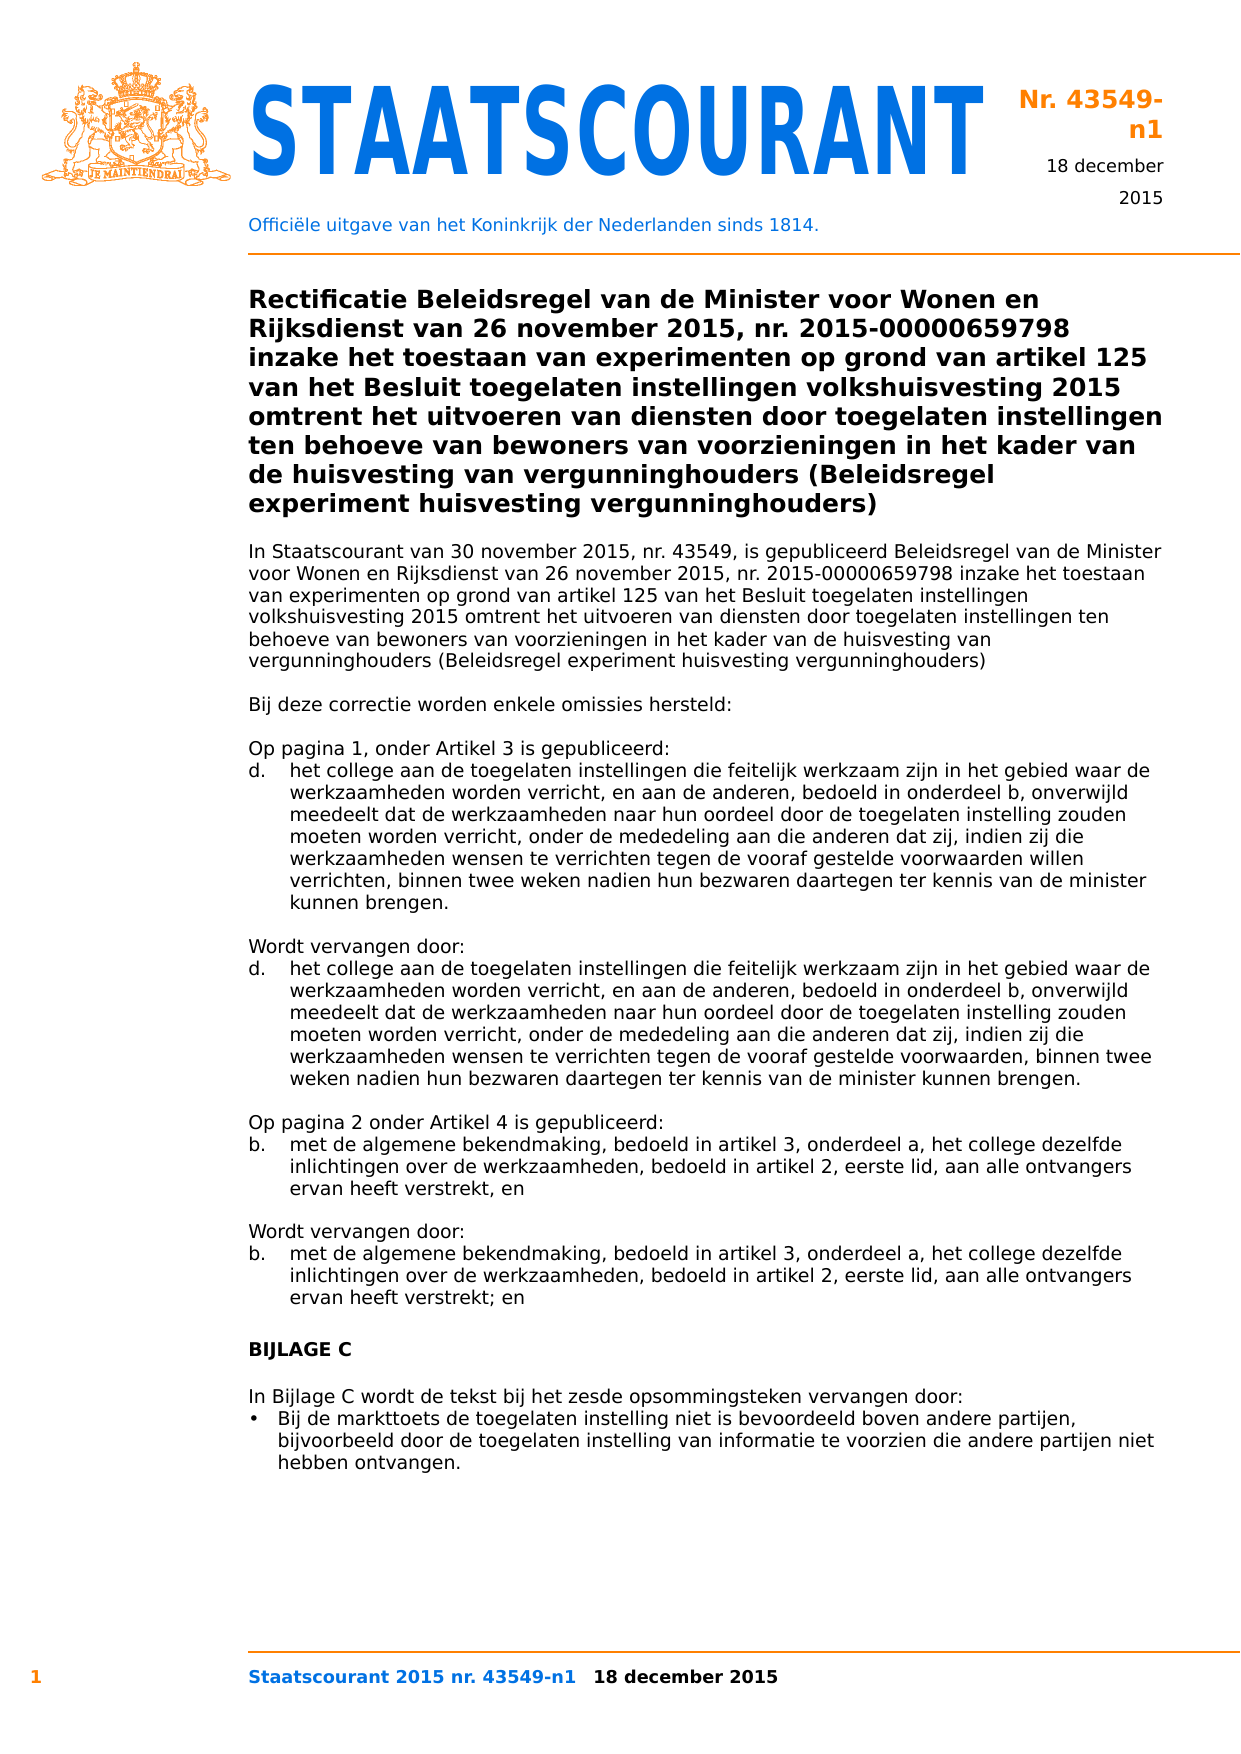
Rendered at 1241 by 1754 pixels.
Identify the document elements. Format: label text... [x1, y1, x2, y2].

table_header Nr. 43549-n1 [998, 62, 1240, 150]
text b. met de algemene bekendmaking, bedoeld in artikel 3, onderdeel a, het college dezelfde inlichtingen over de werkzaamheden, bedoeld in artikel 2, eerste lid, aan alle ontvangers ervan heeft verstrekt, en [248, 1133, 1163, 1199]
table_cell 18 december [998, 150, 1240, 182]
text In Bijlage C wordt de tekst bij het zesde opsommingsteken vervangen door: [248, 1386, 1163, 1408]
text Wordt vervangen door: [248, 936, 1163, 958]
subtitle Rectificatie Beleidsregel van de Minister voor Wonen en Rijksdienst van 26 november 2015, nr. 2015-00000659798 inzake het toestaan van experimenten op grond van artikel 125 van het Besluit toegelaten instellingen volkshuisvesting 2015 omtrent het uitvoeren van diensten door toegelaten instellingen ten behoeve van bewoners van voorzieningen in het kader van de huisvesting van vergunninghouders (Beleidsregel experiment huisvesting vergunninghouders) [248, 285, 1163, 519]
subtitle BIJLAGE C [248, 1339, 1163, 1361]
text d. het college aan de toegelaten instellingen die feitelijk werkzaam zijn in het gebied waar de werkzaamheden worden verricht, en aan de anderen, bedoeld in onderdeel b, onverwijld meedeelt dat de werkzaamheden naar hun oordeel door de toegelaten instelling zouden moeten worden verricht, onder de mededeling aan die anderen dat zij, indien zij die werkzaamheden wensen te verrichten tegen de vooraf gestelde voorwaarden willen verrichten, binnen twee weken nadien hun bezwaren daartegen ter kennis van de minister kunnen brengen. [248, 760, 1163, 914]
text Bij deze correctie worden enkele omissies hersteld: [248, 694, 1163, 716]
table_header STAATSCOURANT [248, 62, 998, 215]
text b. met de algemene bekendmaking, bedoeld in artikel 3, onderdeel a, het college dezelfde inlichtingen over de werkzaamheden, bedoeld in artikel 2, eerste lid, aan alle ontvangers ervan heeft verstrekt; en [248, 1243, 1163, 1309]
text Wordt vervangen door: [248, 1221, 1163, 1243]
picture [41, 62, 231, 186]
text d. het college aan de toegelaten instellingen die feitelijk werkzaam zijn in het gebied waar de werkzaamheden worden verricht, en aan de anderen, bedoeld in onderdeel b, onverwijld meedeelt dat de werkzaamheden naar hun oordeel door de toegelaten instelling zouden moeten worden verricht, onder de mededeling aan die anderen dat zij, indien zij die werkzaamheden wensen te verrichten tegen de vooraf gestelde voorwaarden, binnen twee weken nadien hun bezwaren daartegen ter kennis van de minister kunnen brengen. [248, 958, 1163, 1090]
text Op pagina 2 onder Artikel 4 is gepubliceerd: [248, 1112, 1163, 1133]
table_header [25, 62, 248, 253]
text In Staatscourant van 30 november 2015, nr. 43549, is gepubliceerd Beleidsregel van de Minister voor Wonen en Rijksdienst van 26 november 2015, nr. 2015-00000659798 inzake het toestaan van experimenten op grond van artikel 125 van het Besluit toegelaten instellingen volkshuisvesting 2015 omtrent het uitvoeren van diensten door toegelaten instellingen ten behoeve van bewoners van voorzieningen in het kader van de huisvesting van vergunninghouders (Beleidsregel experiment huisvesting vergunninghouders) [248, 541, 1163, 672]
table_cell 2015 [998, 183, 1240, 215]
text Op pagina 1, onder Artikel 3 is gepubliceerd: [248, 738, 1163, 760]
table_cell Officiële uitgave van het Koninkrijk der Nederlanden sinds 1814. [248, 215, 1240, 253]
text • Bij de markttoets de toegelaten instelling niet is bevoordeeld boven andere partijen, bijvoorbeeld door de toegelaten instelling van informatie te voorzien die andere partijen niet hebben ontvangen. [248, 1408, 1163, 1474]
